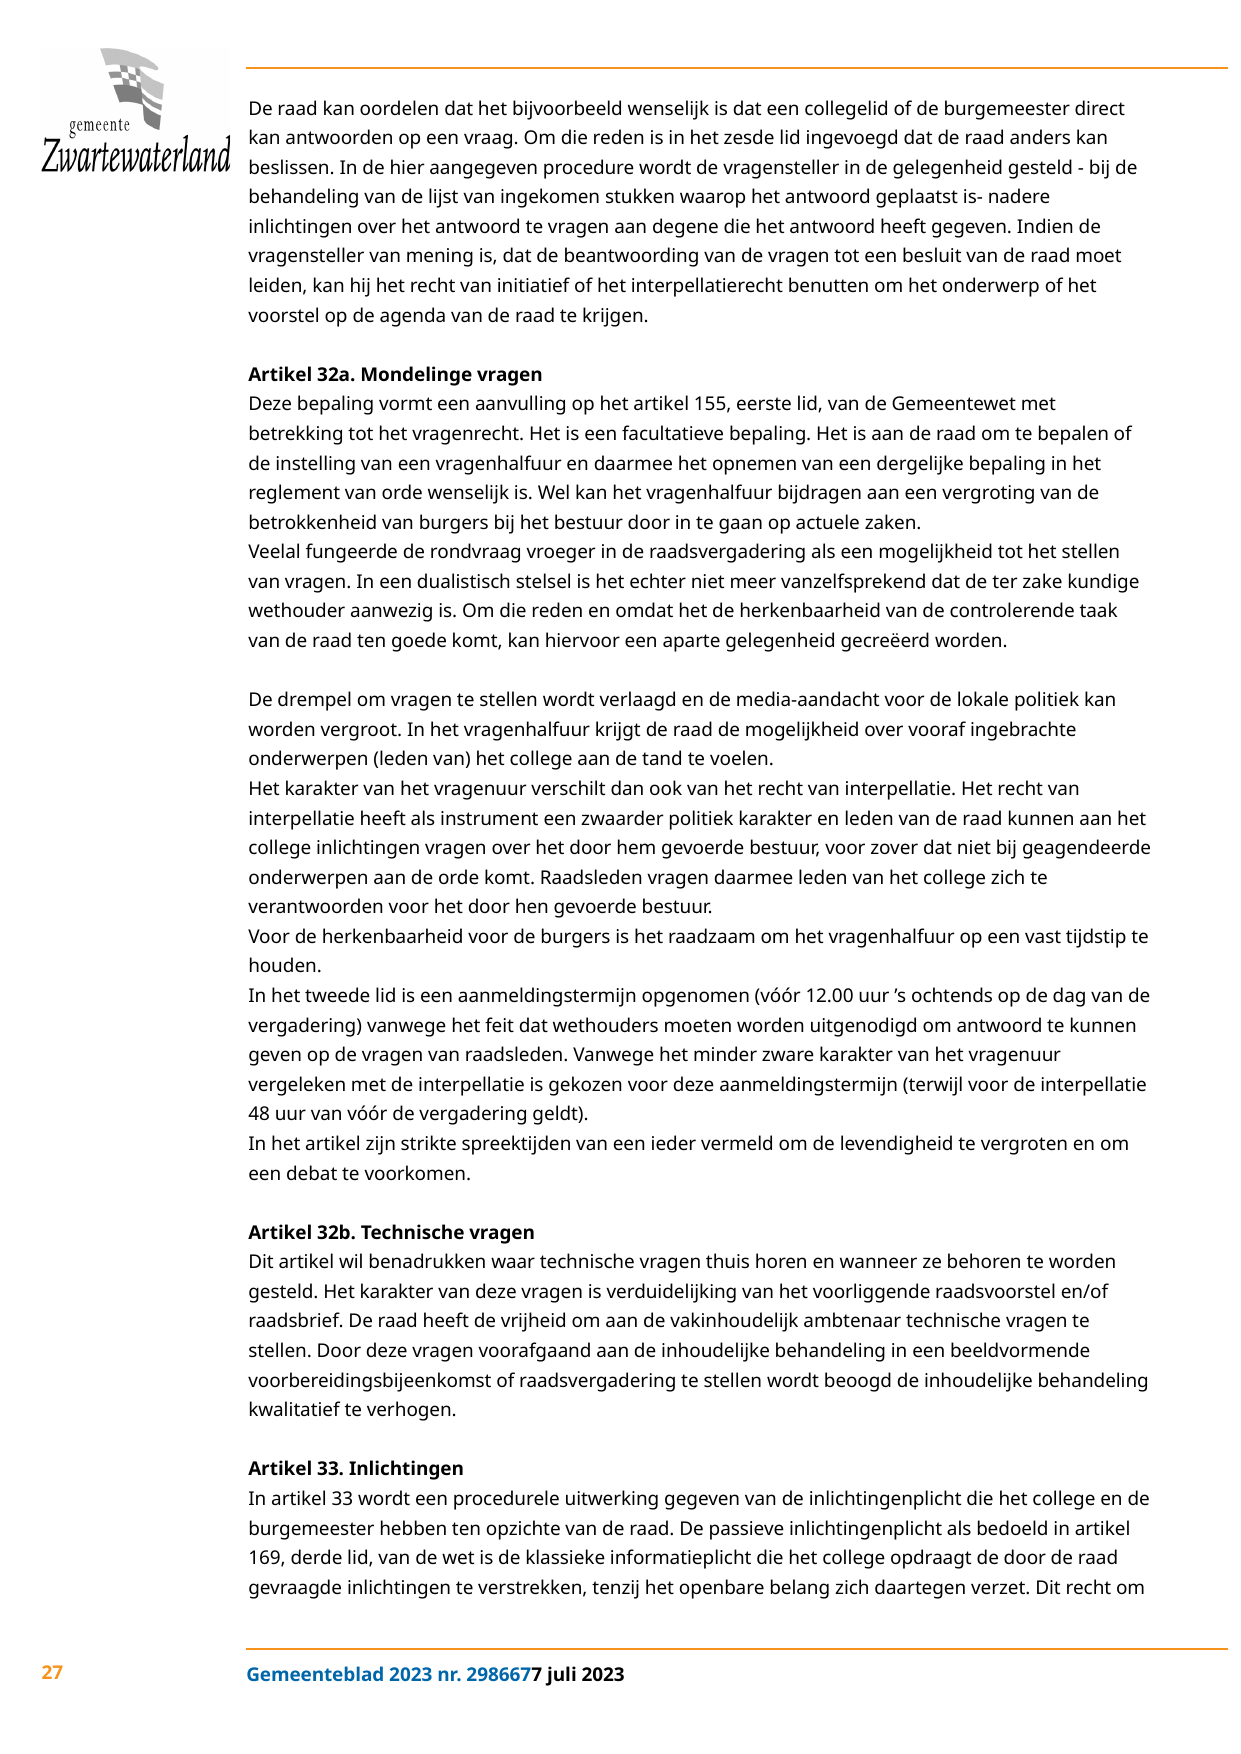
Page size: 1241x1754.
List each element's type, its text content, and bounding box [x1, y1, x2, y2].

text Artikel 33. Inlichtingen [248, 1456, 1152, 1481]
text De drempel om vragen te stellen wordt verlaagd en de media-aandacht voor de lokale politiek kan worden vergroot. In het vragenhalfuur krijgt de raad de mogelijkheid over vooraf ingebrachte onderwerpen (leden van) het college aan de tand te voelen. [248, 686, 1152, 771]
text Deze bepaling vormt een aanvulling op het artikel 155, eerste lid, van de Gemeentewet met betrekking tot het vragenrecht. Het is een facultatieve bepaling. Het is aan de raad om te bepalen of de instelling van een vragenhalfuur en daarmee het opnemen van een dergelijke bepaling in het reglement van orde wenselijk is. Wel kan het vragenhalfuur bijdragen aan een vergroting van de betrokkenheid van burgers bij het bestuur door in te gaan op actuele zaken. [248, 391, 1152, 535]
text Het karakter van het vragenuur verschilt dan ook van het recht van interpellatie. Het recht van interpellatie heeft als instrument een zwaarder politiek karakter en leden van de raad kunnen aan het college inlichtingen vragen over het door hem gevoerde bestuur, voor zover dat niet bij geagendeerde onderwerpen aan de orde komt. Raadsleden vragen daarmee leden van het college zich te verantwoorden voor het door hen gevoerde bestuur. [248, 775, 1152, 919]
picture [41, 47, 231, 172]
text Dit artikel wil benadrukken waar technische vragen thuis horen en wanneer ze behoren te worden gesteld. Het karakter van deze vragen is verduidelijking van het voorliggende raadsvoorstel en/of raadsbrief. De raad heeft de vrijheid om aan de vakinhoudelijk ambtenaar technische vragen te stellen. Door deze vragen voorafgaand aan de inhoudelijke behandeling in een beeldvormende voorbereidingsbijeenkomst of raadsvergadering te stellen wordt beoogd de inhoudelijke behandeling kwalitatief te verhogen. [248, 1248, 1152, 1422]
text In artikel 33 wordt een procedurele uitwerking gegeven van de inlichtingenplicht die het college en de burgemeester hebben ten opzichte van de raad. De passieve inlichtingenplicht als bedoeld in artikel 169, derde lid, van de wet is de klassieke informatieplicht die het college opdraagt de door de raad gevraagde inlichtingen te verstrekken, tenzij het openbare belang zich daartegen verzet. Dit recht om [248, 1485, 1152, 1600]
text De raad kan oordelen dat het bijvoorbeeld wenselijk is dat een collegelid of de burgemeester direct kan antwoorden op een vraag. Om die reden is in het zesde lid ingevoegd dat de raad anders kan beslissen. In de hier aangegeven procedure wordt de vragensteller in de gelegenheid gesteld - bij de behandeling van de lijst van ingekomen stukken waarop het antwoord geplaatst is- nadere inlichtingen over het antwoord te vragen aan degene die het antwoord heeft gegeven. Indien de vragensteller van mening is, dat de beantwoording van de vragen tot een besluit van de raad moet leiden, kan hij het recht van initiatief of het interpellatierecht benutten om het onderwerp of het voorstel op de agenda van de raad te krijgen. [248, 95, 1152, 328]
text In het tweede lid is een aanmeldingstermijn opgenomen (vóór 12.00 uur ’s ochtends op de dag van de vergadering) vanwege het feit dat wethouders moeten worden uitgenodigd om antwoord te kunnen geven op de vragen van raadsleden. Vanwege het minder zware karakter van het vragenuur vergeleken met de interpellatie is gekozen voor deze aanmeldingstermijn (terwijl voor de interpellatie 48 uur van vóór de vergadering geldt). [248, 982, 1152, 1126]
text Artikel 32b. Technische vragen [248, 1219, 1152, 1245]
text Veelal fungeerde de rondvraag vroeger in de raadsvergadering als een mogelijkheid tot het stellen van vragen. In een dualistisch stelsel is het echter niet meer vanzelfsprekend dat de ter zake kundige wethouder aanwezig is. Om die reden en omdat het de herkenbaarheid van de controlerende taak van de raad ten goede komt, kan hiervoor een aparte gelegenheid gecreëerd worden. [248, 538, 1152, 653]
text Artikel 32a. Mondelinge vragen [248, 361, 1152, 387]
text Voor de herkenbaarheid voor de burgers is het raadzaam om het vragenhalfuur op een vast tijdstip te houden. [248, 923, 1152, 978]
text In het artikel zijn strikte spreektijden van een ieder vermeld om de levendigheid te vergroten en om een debat te voorkomen. [248, 1130, 1152, 1186]
